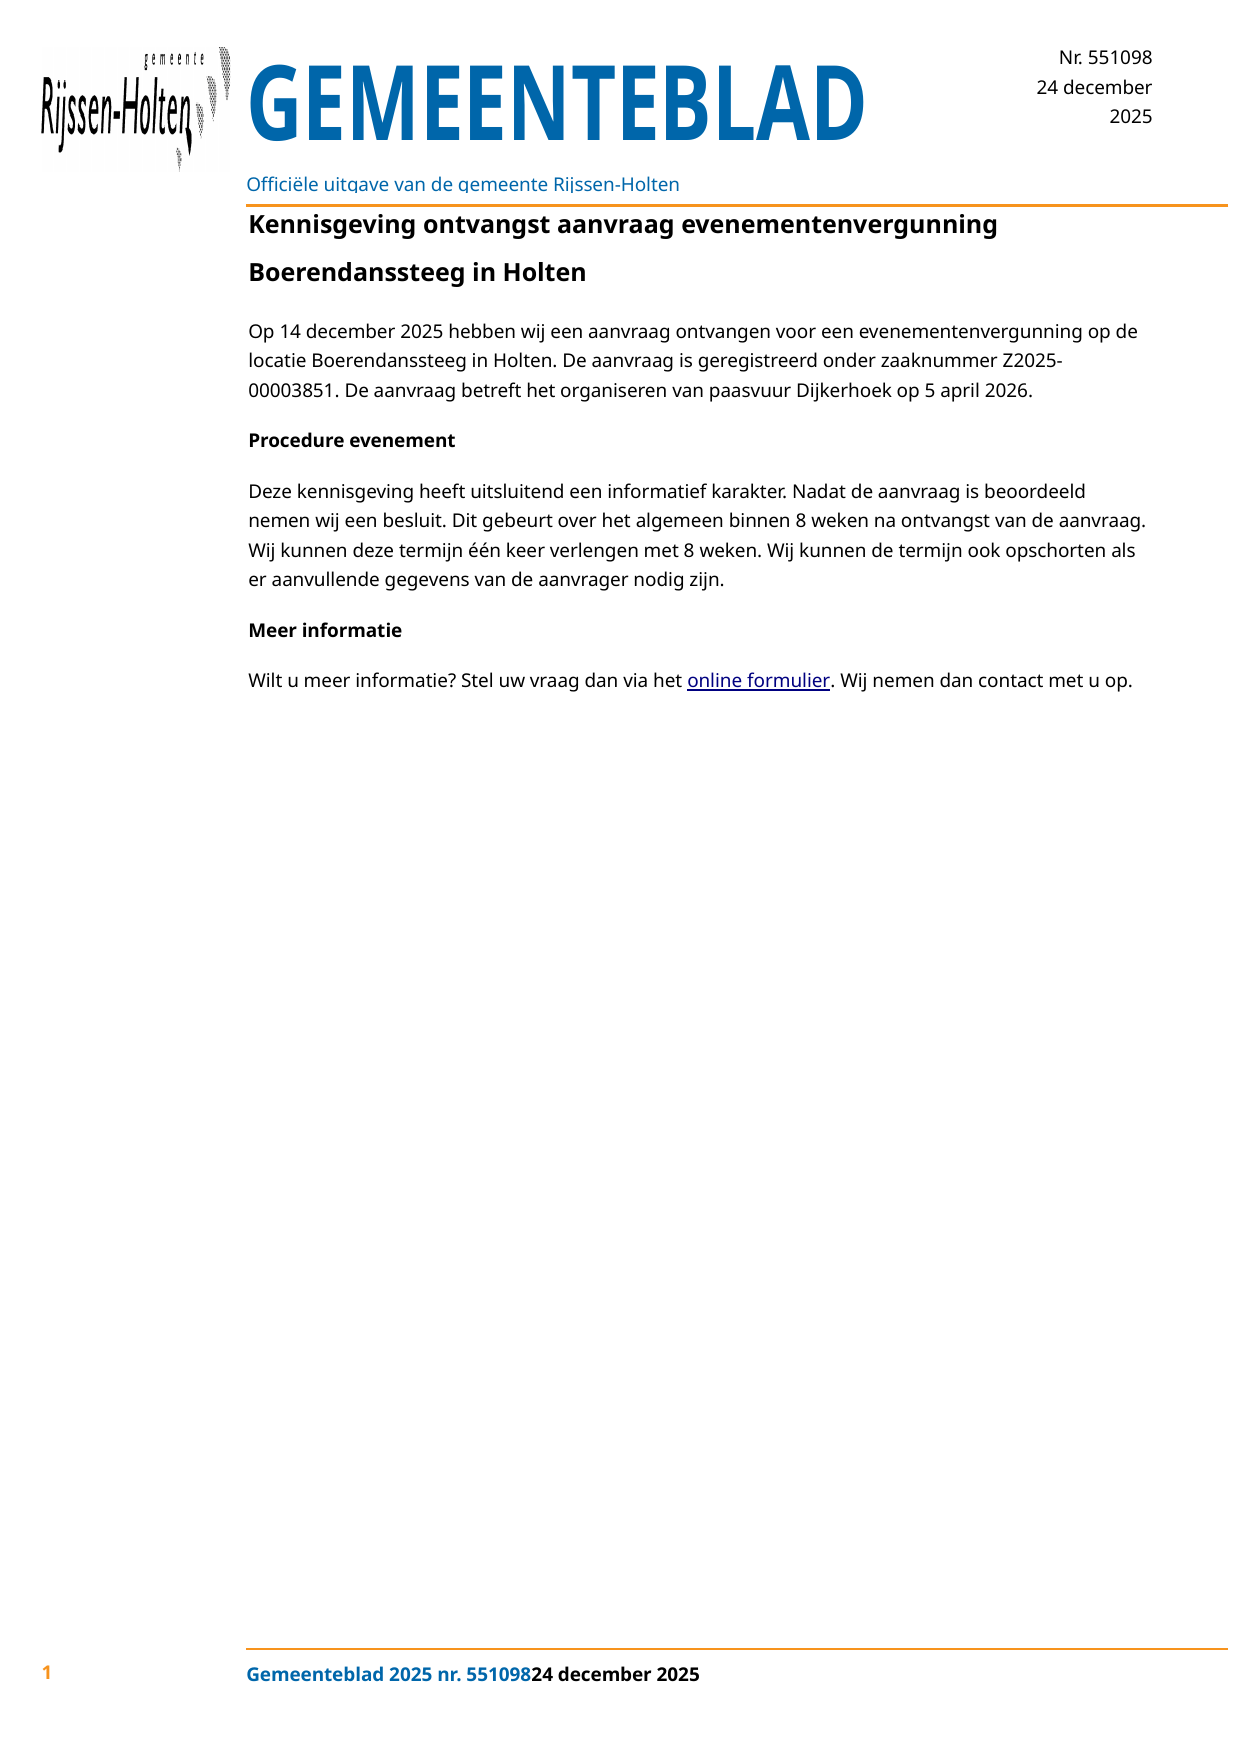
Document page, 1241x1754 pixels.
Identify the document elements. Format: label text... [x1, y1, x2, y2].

text Deze kennisgeving heeft uitsluitend een informatief karakter. Nadat de aanvraag is beoordeeld nemen wij een besluit. Dit gebeurt over het algemeen binnen 8 weken na ontvangst van de aanvraag. Wij kunnen deze termijn één keer verlengen met 8 weken. Wij kunnen de termijn ook opschorten als er aanvullende gegevens van de aanvrager nodig zijn. [248, 478, 1152, 592]
text Procedure evenement [248, 427, 1152, 453]
text Meer informatie [248, 617, 1152, 643]
picture [41, 47, 231, 172]
text Wilt u meer informatie? Stel uw vraag dan via het online formulier. Wij nemen dan contact met u op. [248, 667, 1152, 693]
text Kennisgeving ontvangst aanvraag evenementenvergunning Boerendanssteeg in Holten [248, 207, 1152, 288]
text Op 14 december 2025 hebben wij een aanvraag ontvangen voor een evenementenvergunning op de locatie Boerendanssteeg in Holten. De aanvraag is geregistreerd onder zaaknummer Z2025-00003851. De aanvraag betreft het organiseren van paasvuur Dijkerhoek op 5 april 2026. [248, 318, 1152, 403]
